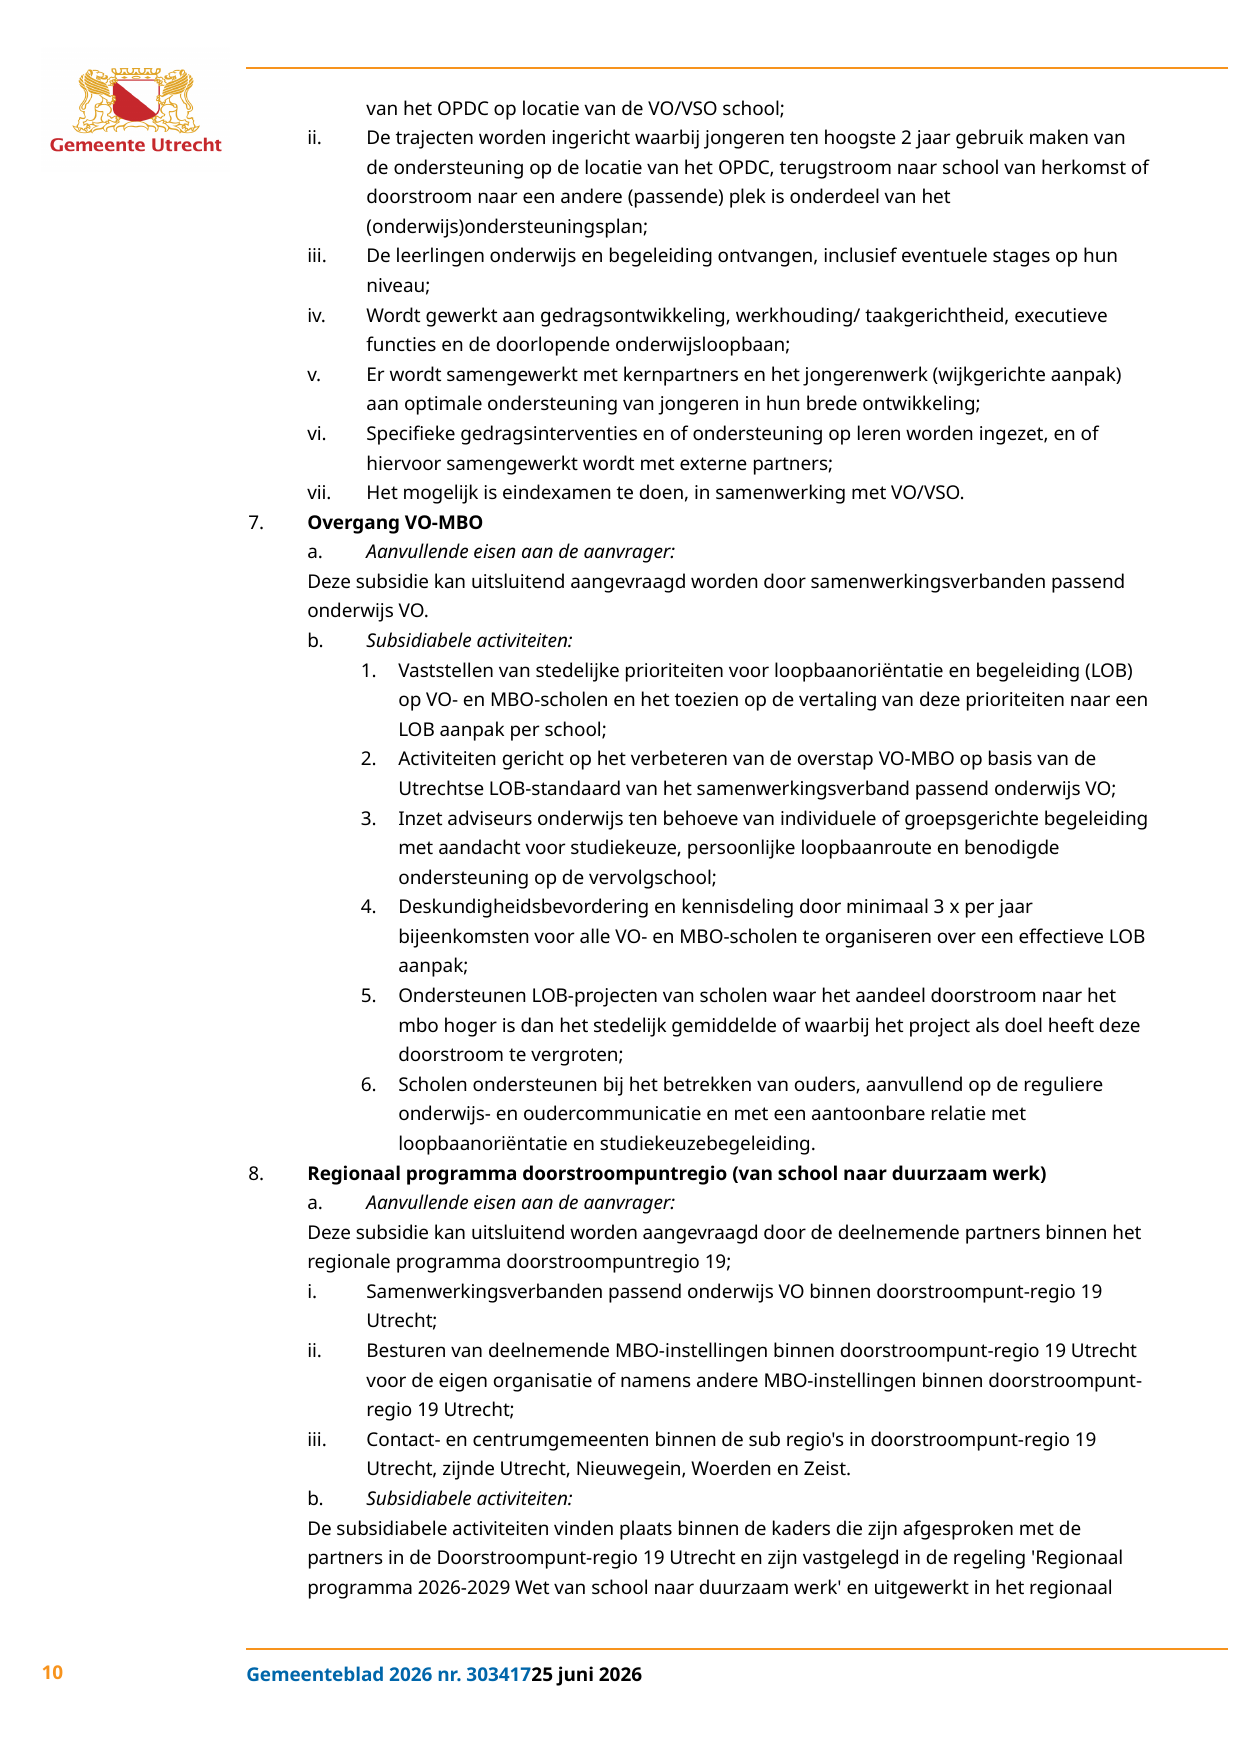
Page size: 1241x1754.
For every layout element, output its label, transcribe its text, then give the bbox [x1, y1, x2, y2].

list Inzet adviseurs onderwijs ten behoeve van individuele of groepsgerichte begeleiding met aandacht voor studiekeuze, persoonlijke loopbaanroute en benodigde ondersteuning op de vervolgschool; [361, 805, 1152, 890]
list Regionaal programma doorstroompuntregio (van school naar duurzaam werk) [248, 1160, 1152, 1186]
list Deskundigheidsbevordering en kennisdeling door minimaal 3 x per jaar bijeenkomsten voor alle VO- en MBO-scholen te organiseren over een effectieve LOB aanpak; [361, 893, 1152, 978]
list Ondersteunen LOB-projecten van scholen waar het aandeel doorstroom naar het mbo hoger is dan het stedelijk gemiddelde of waarbij het project als doel heeft deze doorstroom te vergroten; [361, 982, 1152, 1067]
list Wordt gewerkt aan gedragsontwikkeling, werkhouding/ taakgerichtheid, executieve functies en de doorlopende onderwijsloopbaan; [307, 302, 1152, 357]
list Specifieke gedragsinterventies en of ondersteuning op leren worden ingezet, en of hiervoor samengewerkt wordt met externe partners; [307, 420, 1152, 476]
list Subsidiabele activiteiten: [307, 1485, 1152, 1511]
list Scholen ondersteunen bij het betrekken van ouders, aanvullend op de reguliere onderwijs- en oudercommunicatie en met een aantoonbare relatie met loopbaanoriëntatie en studiekeuzebegeleiding. [361, 1071, 1152, 1156]
list Contact- en centrumgemeenten binnen de sub regio's in doorstroompunt-regio 19 Utrecht, zijnde Utrecht, Nieuwegein, Woerden en Zeist. [307, 1426, 1152, 1481]
picture [41, 47, 231, 172]
list Besturen van deelnemende MBO-instellingen binnen doorstroompunt-regio 19 Utrecht voor de eigen organisatie of namens andere MBO-instellingen binnen doorstroompunt-regio 19 Utrecht; [307, 1337, 1152, 1422]
list Het mogelijk is eindexamen te doen, in samenwerking met VO/VSO. [307, 479, 1152, 505]
list Aanvullende eisen aan de aanvrager: [307, 1189, 1152, 1215]
list van het OPDC op locatie van de VO/VSO school; [307, 95, 1152, 121]
list Vaststellen van stedelijke prioriteiten voor loopbaanoriëntatie en begeleiding (LOB) op VO- en MBO-scholen en het toezien op de vertaling van deze prioriteiten naar een LOB aanpak per school; [361, 657, 1152, 742]
list Aanvullende eisen aan de aanvrager: [307, 538, 1152, 564]
list De leerlingen onderwijs en begeleiding ontvangen, inclusief eventuele stages op hun niveau; [307, 243, 1152, 298]
list De trajecten worden ingericht waarbij jongeren ten hoogste 2 jaar gebruik maken van de ondersteuning op de locatie van het OPDC, terugstroom naar school van herkomst of doorstroom naar een andere (passende) plek is onderdeel van het (onderwijs)ondersteuningsplan; [307, 124, 1152, 239]
list De subsidiabele activiteiten vinden plaats binnen de kaders die zijn afgesproken met de partners in de Doorstroompunt-regio 19 Utrecht en zijn vastgelegd in de regeling 'Regionaal programma 2026-2029 Wet van school naar duurzaam werk' en uitgewerkt in het regionaal [248, 1515, 1152, 1600]
list Er wordt samengewerkt met kernpartners en het jongerenwerk (wijkgerichte aanpak) aan optimale ondersteuning van jongeren in hun brede ontwikkeling; [307, 361, 1152, 416]
list Activiteiten gericht op het verbeteren van de overstap VO-MBO op basis van de Utrechtse LOB-standaard van het samenwerkingsverband passend onderwijs VO; [361, 746, 1152, 801]
list Deze subsidie kan uitsluitend aangevraagd worden door samenwerkingsverbanden passend onderwijs VO. [248, 568, 1152, 623]
list Subsidiabele activiteiten: [307, 627, 1152, 653]
list Samenwerkingsverbanden passend onderwijs VO binnen doorstroompunt-regio 19 Utrecht; [307, 1278, 1152, 1333]
list Deze subsidie kan uitsluitend worden aangevraagd door de deelnemende partners binnen het regionale programma doorstroompuntregio 19; [248, 1219, 1152, 1274]
list Overgang VO-MBO [248, 509, 1152, 535]
